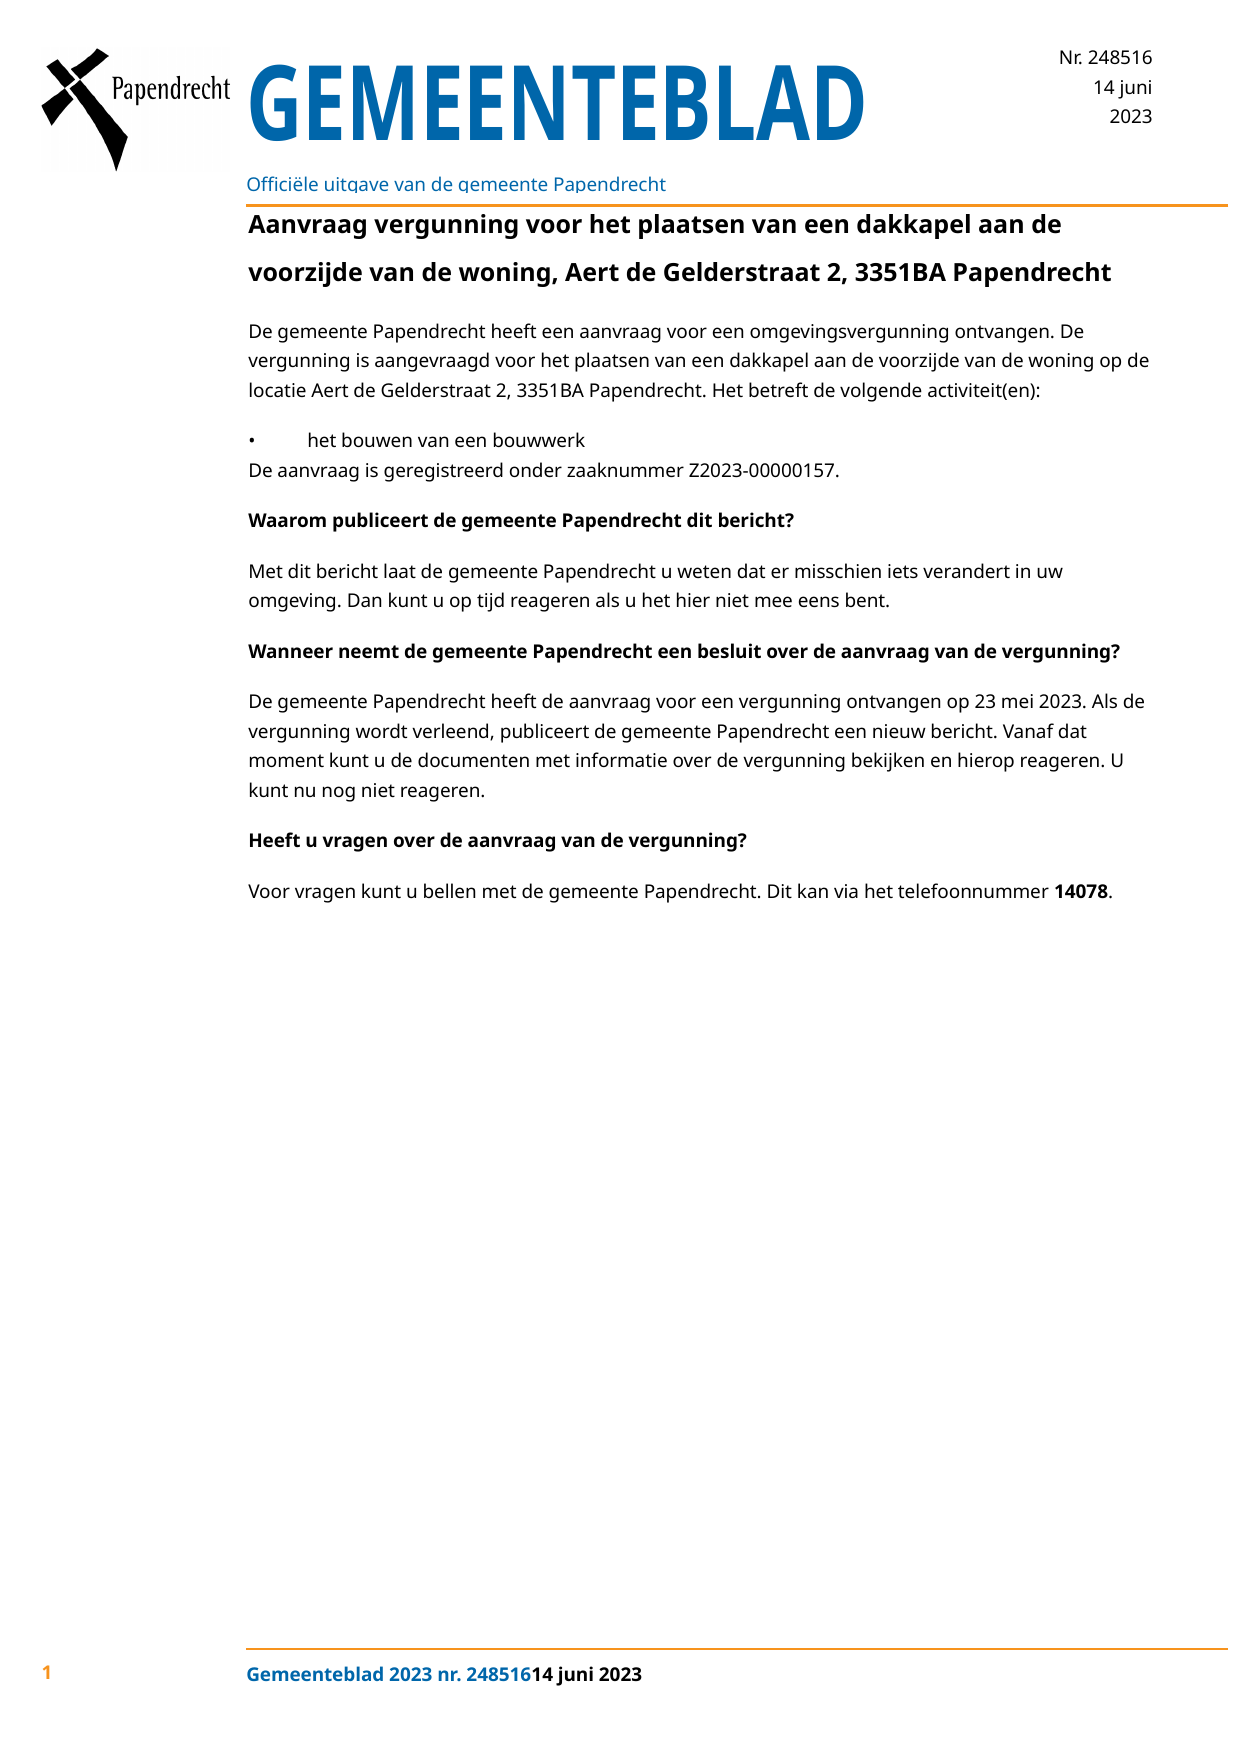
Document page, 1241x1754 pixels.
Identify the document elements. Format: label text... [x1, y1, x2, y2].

text De gemeente Papendrecht heeft de aanvraag voor een vergunning ontvangen op 23 mei 2023. Als de vergunning wordt verleend, publiceert de gemeente Papendrecht een nieuw bericht. Vanaf dat moment kunt u de documenten met informatie over de vergunning bekijken en hierop reageren. U kunt nu nog niet reageren. [248, 688, 1152, 803]
picture [41, 47, 231, 172]
text Met dit bericht laat de gemeente Papendrecht u weten dat er misschien iets verandert in uw omgeving. Dan kunt u op tijd reageren als u het hier niet mee eens bent. [248, 558, 1152, 613]
text Heeft u vragen over de aanvraag van de vergunning? [248, 827, 1152, 853]
text De aanvraag is geregistreerd onder zaaknummer Z2023-00000157. [248, 457, 1152, 483]
text Waarom publiceert de gemeente Papendrecht dit bericht? [248, 507, 1152, 533]
text Voor vragen kunt u bellen met de gemeente Papendrecht. Dit kan via het telefoonnummer 14078. [248, 878, 1152, 904]
text Wanneer neemt de gemeente Papendrecht een besluit over de aanvraag van de vergunning? [248, 638, 1152, 664]
text Aanvraag vergunning voor het plaatsen van een dakkapel aan de voorzijde van de woning, Aert de Gelderstraat 2, 3351BA Papendrecht [248, 207, 1152, 288]
text De gemeente Papendrecht heeft een aanvraag voor een omgevingsvergunning ontvangen. De vergunning is aangevraagd voor het plaatsen van een dakkapel aan de voorzijde van de woning op de locatie Aert de Gelderstraat 2, 3351BA Papendrecht. Het betreft de volgende activiteit(en): [248, 318, 1152, 403]
list het bouwen van een bouwwerk [248, 427, 1152, 453]
